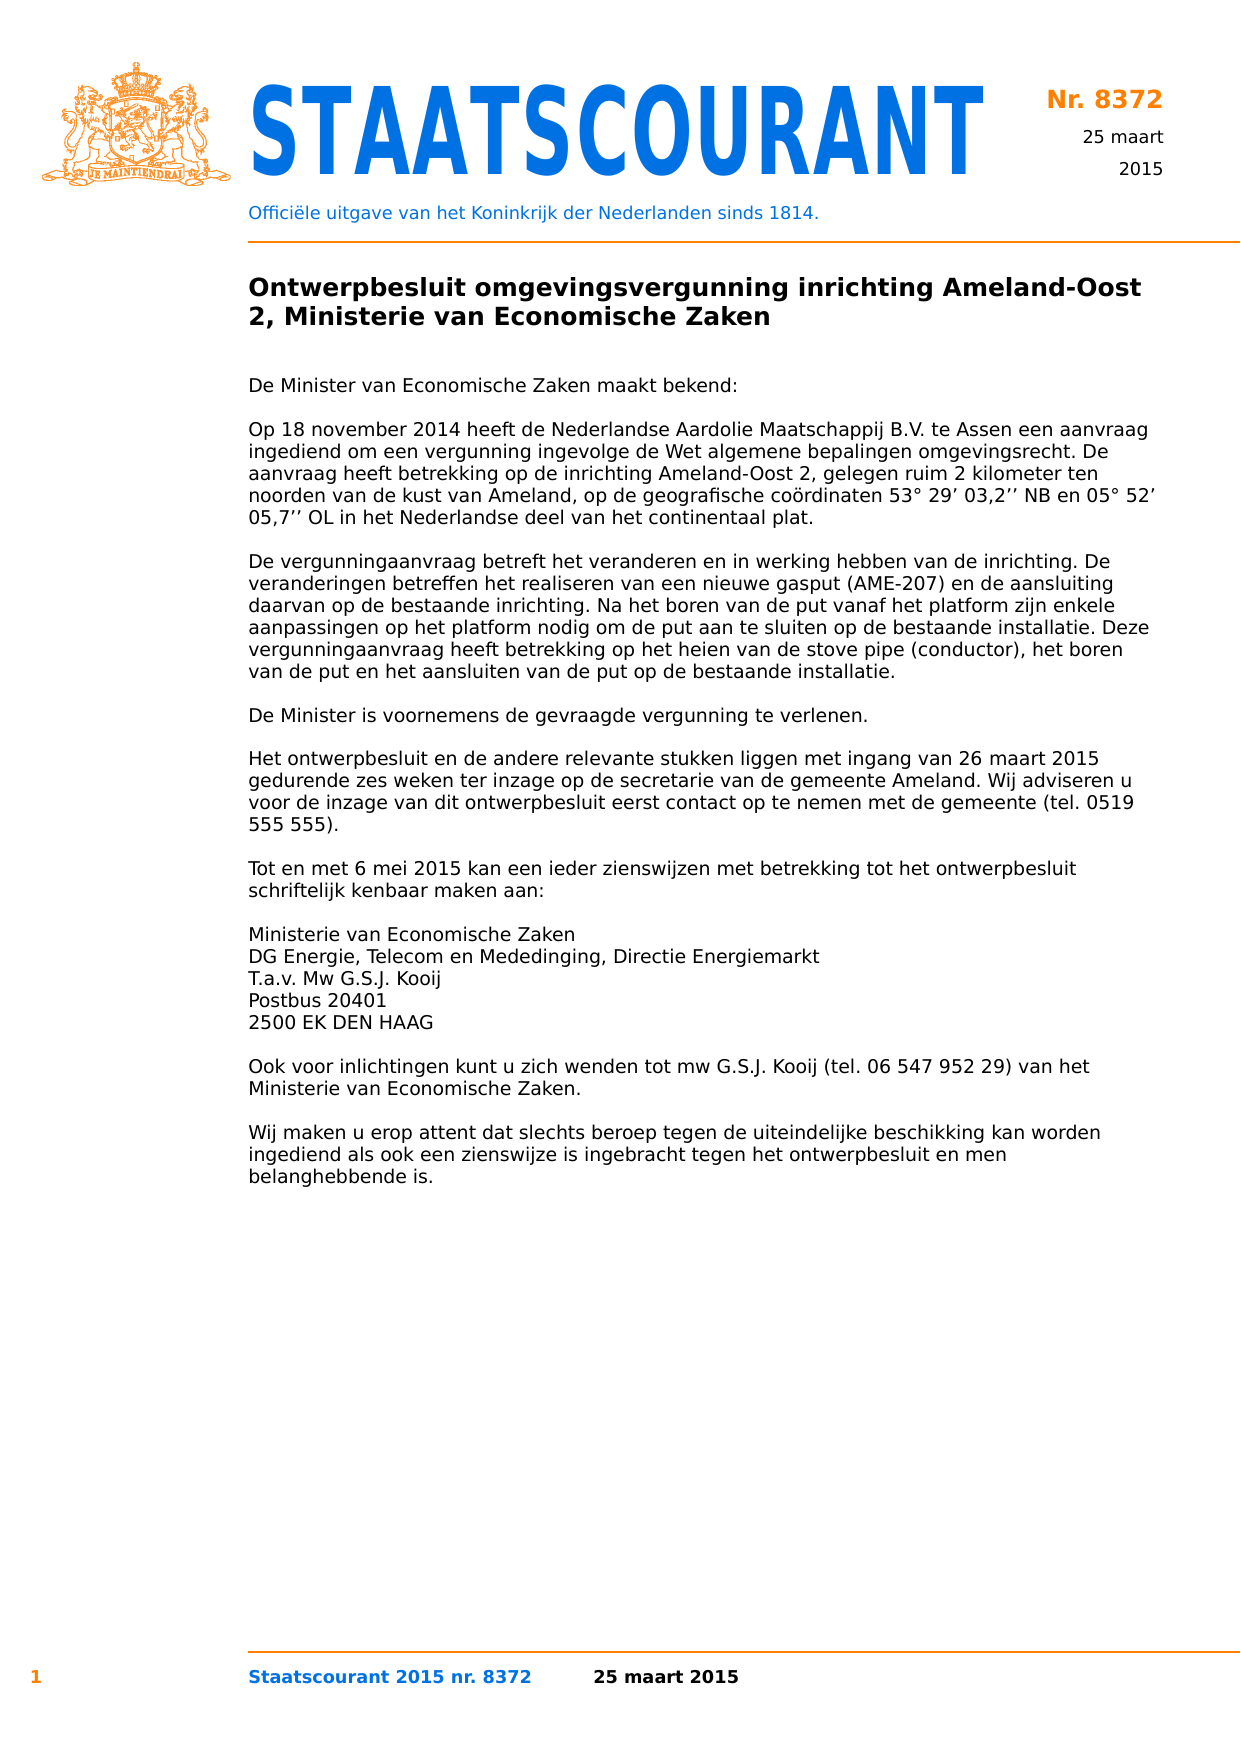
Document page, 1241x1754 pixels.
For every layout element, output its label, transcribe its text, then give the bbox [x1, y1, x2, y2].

text Ook voor inlichtingen kunt u zich wenden tot mw G.S.J. Kooij (tel. 06 547 952 29) van het Ministerie van Economische Zaken. [248, 1056, 1163, 1100]
table_cell 25 maart [998, 121, 1240, 153]
table_header STAATSCOURANT [248, 62, 998, 203]
text Wij maken u erop attent dat slechts beroep tegen de uiteindelijke beschikking kan worden ingediend als ook een zienswijze is ingebracht tegen het ontwerpbesluit en men belanghebbende is. [248, 1122, 1163, 1187]
text Tot en met 6 mei 2015 kan een ieder zienswijzen met betrekking tot het ontwerpbesluit schriftelijk kenbaar maken aan: [248, 858, 1163, 902]
text Het ontwerpbesluit en de andere relevante stukken liggen met ingang van 26 maart 2015 gedurende zes weken ter inzage op de secretarie van de gemeente Ameland. Wij adviseren u voor de inzage van dit ontwerpbesluit eerst contact op te nemen met de gemeente (tel. 0519 555 555). [248, 748, 1163, 836]
text T.a.v. Mw G.S.J. Kooij [248, 968, 1163, 990]
text De vergunningaanvraag betreft het veranderen en in werking hebben van de inrichting. De veranderingen betreffen het realiseren van een nieuwe gasput (AME-207) en de aansluiting daarvan op de bestaande inrichting. Na het boren van de put vanaf het platform zijn enkele aanpassingen op het platform nodig om de put aan te sluiten op de bestaande installatie. Deze vergunningaanvraag heeft betrekking op het heien van de stove pipe (conductor), het boren van de put en het aansluiten van de put op de bestaande installatie. [248, 551, 1163, 683]
table_cell 2015 [998, 153, 1240, 203]
text Op 18 november 2014 heeft de Nederlandse Aardolie Maatschappij B.V. te Assen een aanvraag ingediend om een vergunning ingevolge de Wet algemene bepalingen omgevingsrecht. De aanvraag heeft betrekking op de inrichting Ameland-Oost 2, gelegen ruim 2 kilometer ten noorden van de kust van Ameland, op de geografische coördinaten 53° 29’ 03,2’’ NB en 05° 52’ 05,7’’ OL in het Nederlandse deel van het continentaal plat. [248, 419, 1163, 529]
text Postbus 20401 [248, 990, 1163, 1012]
text 2500 EK DEN HAAG [248, 1012, 1163, 1034]
table_header Nr. 8372 [998, 62, 1240, 121]
text De Minister is voornemens de gevraagde vergunning te verlenen. [248, 704, 1163, 726]
subtitle Ontwerpbesluit omgevingsvergunning inrichting Ameland-Oost 2, Ministerie van Economische Zaken [248, 273, 1163, 331]
table_cell Officiële uitgave van het Koninkrijk der Nederlanden sinds 1814. [248, 203, 1240, 241]
text Ministerie van Economische Zaken [248, 924, 1163, 946]
picture [41, 62, 231, 186]
text DG Energie, Telecom en Mededinging, Directie Energiemarkt [248, 946, 1163, 968]
table_header [25, 62, 248, 241]
text De Minister van Economische Zaken maakt bekend: [248, 375, 1163, 397]
